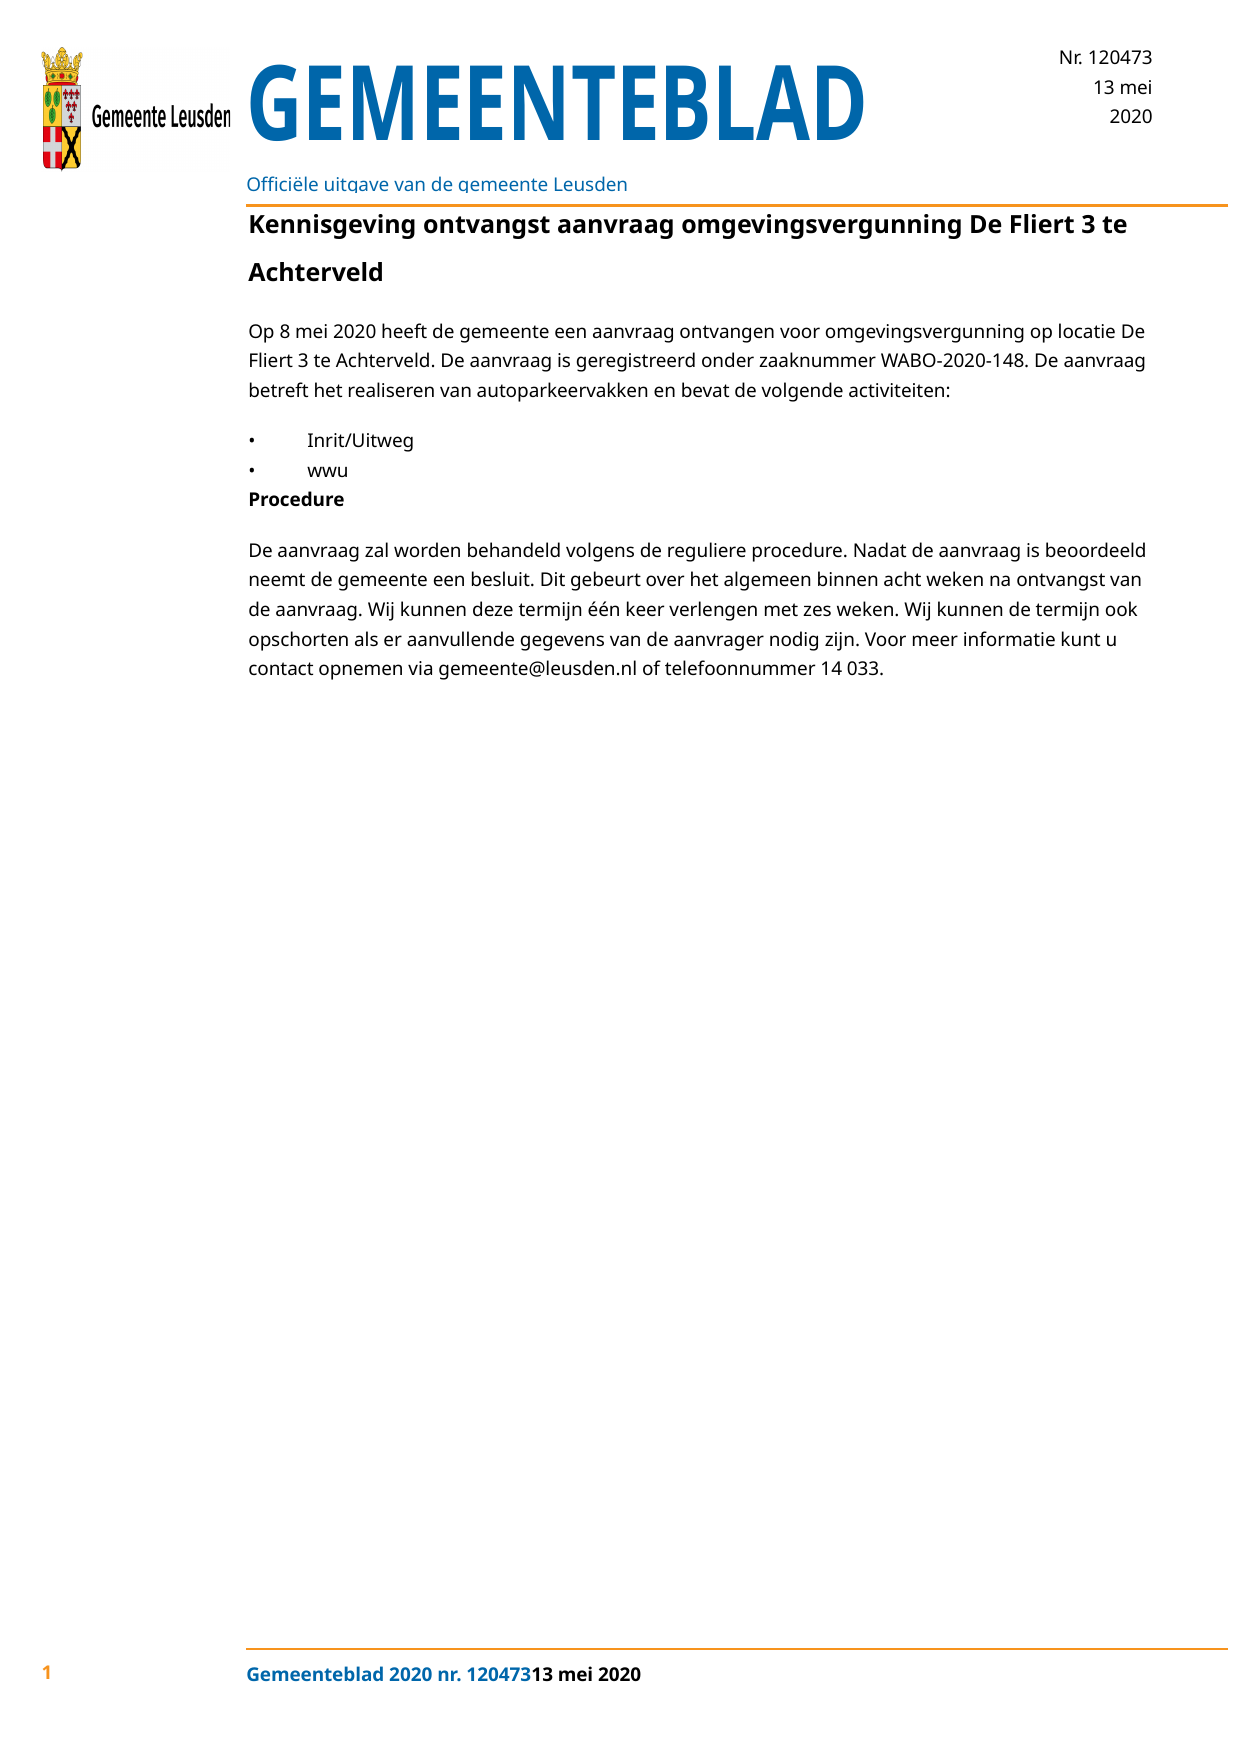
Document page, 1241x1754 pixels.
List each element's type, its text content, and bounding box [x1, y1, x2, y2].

text Op 8 mei 2020 heeft de gemeente een aanvraag ontvangen voor omgevingsvergunning op locatie De Fliert 3 te Achterveld. De aanvraag is geregistreerd onder zaaknummer WABO-2020-148. De aanvraag betreft het realiseren van autoparkeervakken en bevat de volgende activiteiten: [248, 318, 1152, 403]
text Procedure [248, 487, 1152, 512]
list wwu [248, 457, 1152, 483]
list Inrit/Uitweg [248, 427, 1152, 453]
text De aanvraag zal worden behandeld volgens de reguliere procedure. Nadat de aanvraag is beoordeeld neemt de gemeente een besluit. Dit gebeurt over het algemeen binnen acht weken na ontvangst van de aanvraag. Wij kunnen deze termijn één keer verlengen met zes weken. Wij kunnen de termijn ook opschorten als er aanvullende gegevens van de aanvrager nodig zijn. Voor meer informatie kunt u contact opnemen via gemeente@leusden.nl of telefoonnummer 14 033. [248, 537, 1152, 681]
picture [41, 47, 231, 172]
text Kennisgeving ontvangst aanvraag omgevingsvergunning De Fliert 3 te Achterveld [248, 207, 1152, 288]
